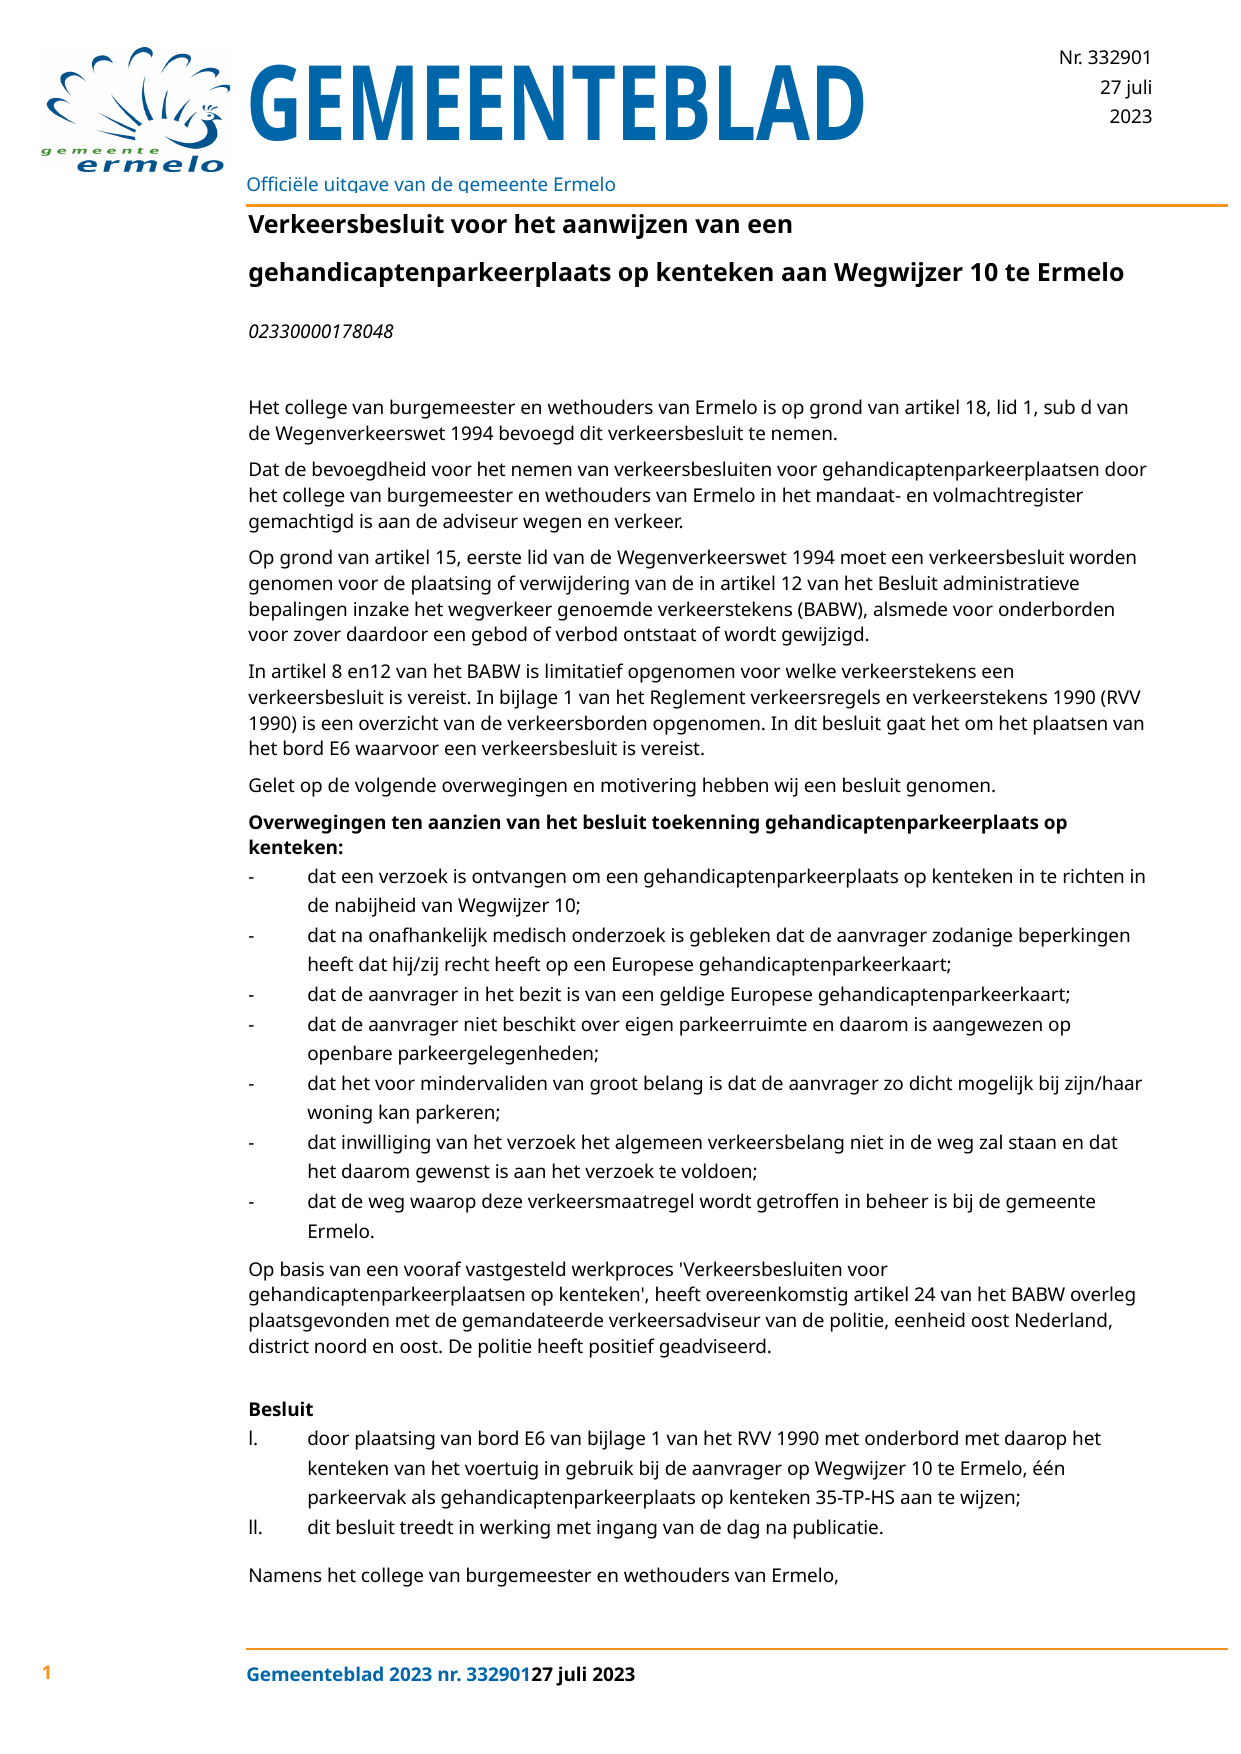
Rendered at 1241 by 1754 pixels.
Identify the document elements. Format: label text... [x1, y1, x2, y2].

text Dat de bevoegdheid voor het nemen van verkeersbesluiten voor gehandicaptenparkeerplaatsen door het college van burgemeester en wethouders van Ermelo in het mandaat- en volmachtregister gemachtigd is aan de adviseur wegen en verkeer. [248, 456, 1152, 533]
list dat de aanvrager in het bezit is van een geldige Europese gehandicaptenparkeerkaart; [248, 981, 1152, 1007]
text Gelet op de volgende overwegingen en motivering hebben wij een besluit genomen. [248, 772, 1152, 798]
text 02330000178048 [248, 318, 1152, 344]
text Het college van burgemeester en wethouders van Ermelo is op grond van artikel 18, lid 1, sub d van de Wegenverkeerswet 1994 bevoegd dit verkeersbesluit te nemen. [248, 394, 1152, 445]
text Op basis van een vooraf vastgesteld werkproces 'Verkeersbesluiten voor gehandicaptenparkeerplaatsen op kenteken', heeft overeenkomstig artikel 24 van het BABW overleg plaatsgevonden met de gemandateerde verkeersadviseur van de politie, eenheid oost Nederland, district noord en oost. De politie heeft positief geadviseerd. [248, 1256, 1152, 1359]
picture [41, 47, 231, 172]
list dat het voor mindervaliden van groot belang is dat de aanvrager zo dicht mogelijk bij zijn/haar woning kan parkeren; [248, 1070, 1152, 1125]
text In artikel 8 en12 van het BABW is limitatief opgenomen voor welke verkeerstekens een verkeersbesluit is vereist. In bijlage 1 van het Reglement verkeersregels en verkeerstekens 1990 (RVV 1990) is een overzicht van de verkeersborden opgenomen. In dit besluit gaat het om het plaatsen van het bord E6 waarvoor een verkeersbesluit is vereist. [248, 658, 1152, 761]
list dat de aanvrager niet beschikt over eigen parkeerruimte en daarom is aangewezen op openbare parkeergelegenheden; [248, 1011, 1152, 1066]
list dat een verzoek is ontvangen om een gehandicaptenparkeerplaats op kenteken in te richten in de nabijheid van Wegwijzer 10; [248, 863, 1152, 918]
text Verkeersbesluit voor het aanwijzen van een gehandicaptenparkeerplaats op kenteken aan Wegwijzer 10 te Ermelo [248, 207, 1152, 288]
list dat na onafhankelijk medisch onderzoek is gebleken dat de aanvrager zodanige beperkingen heeft dat hij/zij recht heeft op een Europese gehandicaptenparkeerkaart; [248, 922, 1152, 977]
text Besluit [248, 1396, 1152, 1421]
list dat inwilliging van het verzoek het algemeen verkeersbelang niet in de weg zal staan en dat het daarom gewenst is aan het verzoek te voldoen; [248, 1129, 1152, 1184]
text Namens het college van burgemeester en wethouders van Ermelo, [248, 1562, 1152, 1588]
list dit besluit treedt in werking met ingang van de dag na publicatie. [248, 1514, 1152, 1540]
text Overwegingen ten aanzien van het besluit toekenning gehandicaptenparkeerplaats op kenteken: [248, 809, 1152, 860]
text Op grond van artikel 15, eerste lid van de Wegenverkeerswet 1994 moet een verkeersbesluit worden genomen voor de plaatsing of verwijdering van de in artikel 12 van het Besluit administratieve bepalingen inzake het wegverkeer genoemde verkeerstekens (BABW), alsmede voor onderborden voor zover daardoor een gebod of verbod ontstaat of wordt gewijzigd. [248, 544, 1152, 647]
list door plaatsing van bord E6 van bijlage 1 van het RVV 1990 met onderbord met daarop het kenteken van het voertuig in gebruik bij de aanvrager op Wegwijzer 10 te Ermelo, één parkeervak als gehandicaptenparkeerplaats op kenteken 35-TP-HS aan te wijzen; [248, 1425, 1152, 1510]
list dat de weg waarop deze verkeersmaatregel wordt getroffen in beheer is bij de gemeente Ermelo. [248, 1188, 1152, 1244]
